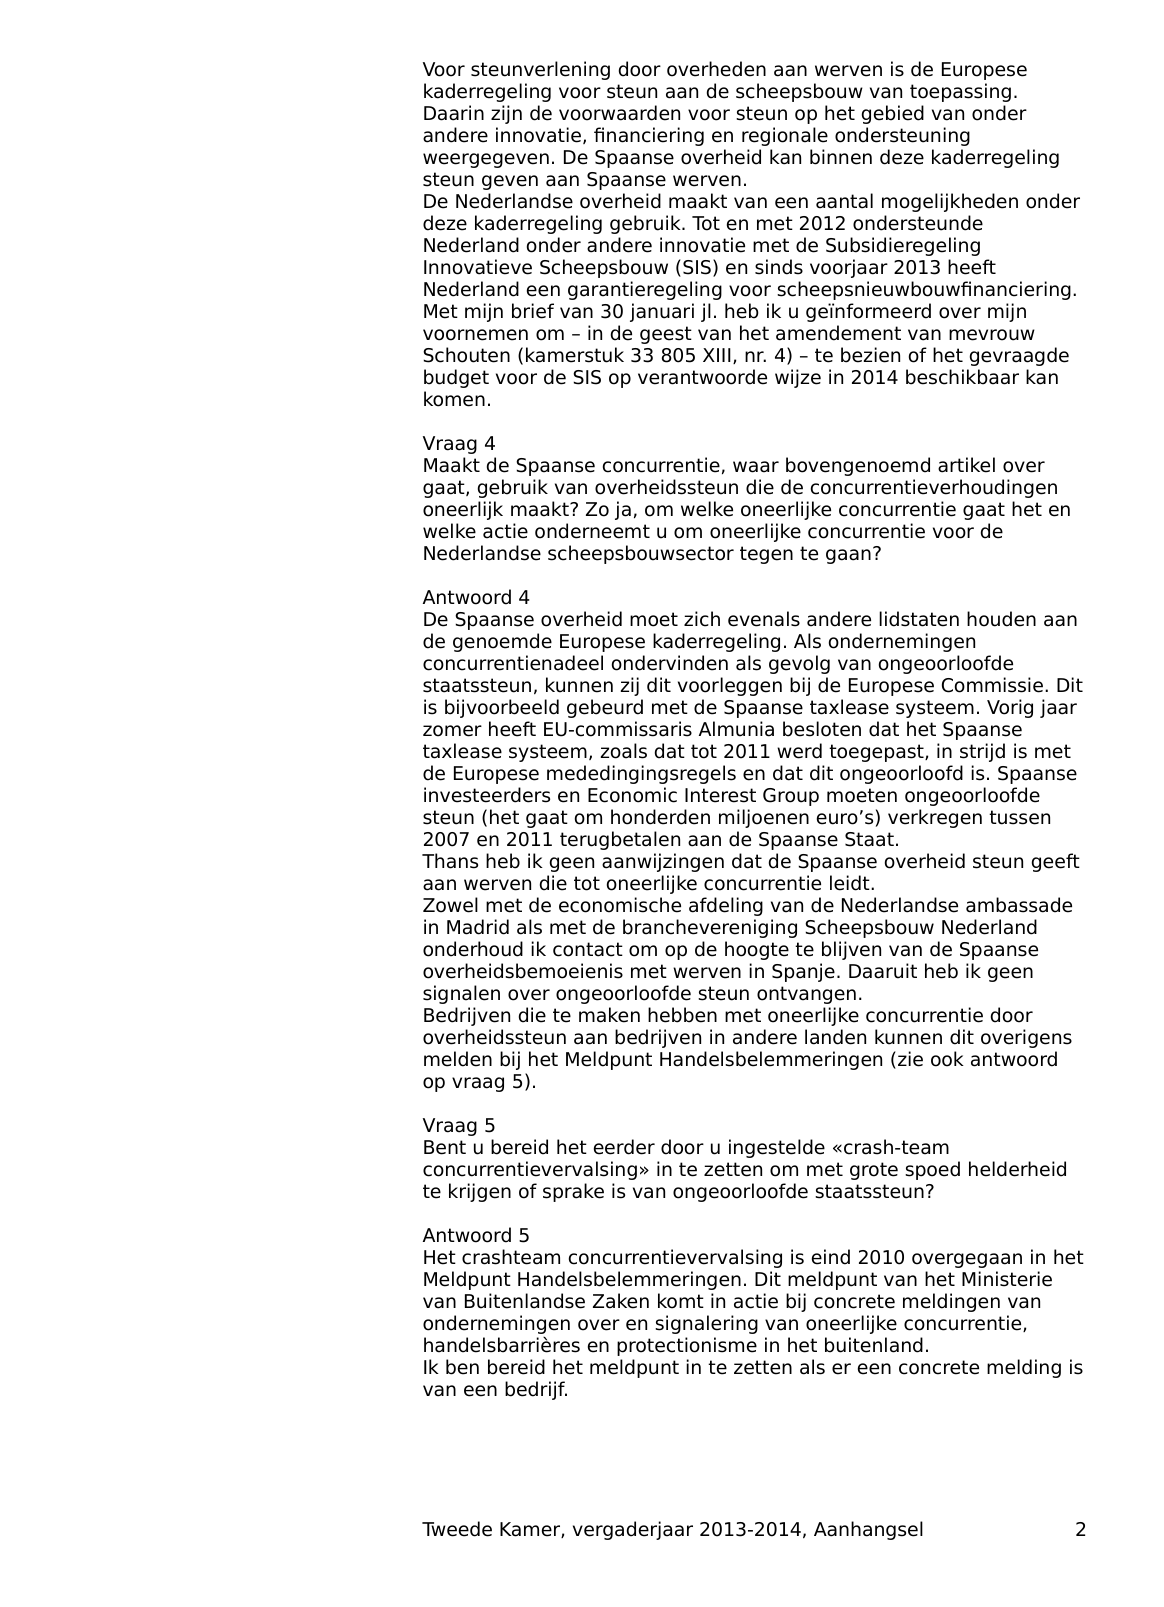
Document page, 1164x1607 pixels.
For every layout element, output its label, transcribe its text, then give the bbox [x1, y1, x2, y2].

text Vraag 4 [422, 433, 1087, 455]
text Antwoord 5 [422, 1225, 1087, 1247]
text Bedrijven die te maken hebben met oneerlijke concurrentie door overheidssteun aan bedrijven in andere landen kunnen dit overigens melden bij het Meldpunt Handelsbelemmeringen (zie ook antwoord op vraag 5). [422, 1004, 1087, 1092]
text De Nederlandse overheid maakt van een aantal mogelijkheden onder deze kaderregeling gebruik. Tot en met 2012 ondersteunde Nederland onder andere innovatie met de Subsidieregeling Innovatieve Scheepsbouw (SIS) en sinds voorjaar 2013 heeft Nederland een garantieregeling voor scheepsnieuwbouwfinanciering. Met mijn brief van 30 januari jl. heb ik u geïnformeerd over mijn voornemen om – in de geest van het amendement van mevrouw Schouten (kamerstuk 33 805 XIII, nr. 4) – te bezien of het gevraagde budget voor de SIS op verantwoorde wijze in 2014 beschikbaar kan komen. [422, 191, 1087, 411]
text De Spaanse overheid moet zich evenals andere lidstaten houden aan de genoemde Europese kaderregeling. Als ondernemingen concurrentienadeel ondervinden als gevolg van ongeoorloofde staatssteun, kunnen zij dit voorleggen bij de Europese Commissie. Dit is bijvoorbeeld gebeurd met de Spaanse taxlease systeem. Vorig jaar zomer heeft EU-commissaris Almunia besloten dat het Spaanse taxlease systeem, zoals dat tot 2011 werd toegepast, in strijd is met de Europese mededingingsregels en dat dit ongeoorloofd is. Spaanse investeerders en Economic Interest Group moeten ongeoorloofde steun (het gaat om honderden miljoenen euro’s) verkregen tussen 2007 en 2011 terugbetalen aan de Spaanse Staat. [422, 609, 1087, 851]
text Vraag 5 [422, 1115, 1087, 1137]
text Antwoord 4 [422, 587, 1087, 609]
text Zowel met de economische afdeling van de Nederlandse ambassade in Madrid als met de branchevereniging Scheepsbouw Nederland onderhoud ik contact om op de hoogte te blijven van de Spaanse overheidsbemoeienis met werven in Spanje. Daaruit heb ik geen signalen over ongeoorloofde steun ontvangen. [422, 895, 1087, 1004]
text Het crashteam concurrentievervalsing is eind 2010 overgegaan in het Meldpunt Handelsbelemmeringen. Dit meldpunt van het Ministerie van Buitenlandse Zaken komt in actie bij concrete meldingen van ondernemingen over en signalering van oneerlijke concurrentie, handelsbarrières en protectionisme in het buitenland. [422, 1247, 1087, 1357]
text Maakt de Spaanse concurrentie, waar bovengenoemd artikel over gaat, gebruik van overheidssteun die de concurrentieverhoudingen oneerlijk maakt? Zo ja, om welke oneerlijke concurrentie gaat het en welke actie onderneemt u om oneerlijke concurrentie voor de Nederlandse scheepsbouwsector tegen te gaan? [422, 455, 1087, 565]
text Voor steunverlening door overheden aan werven is de Europese kaderregeling voor steun aan de scheepsbouw van toepassing. Daarin zijn de voorwaarden voor steun op het gebied van onder andere innovatie, financiering en regionale ondersteuning weergegeven. De Spaanse overheid kan binnen deze kaderregeling steun geven aan Spaanse werven. [422, 59, 1087, 191]
text Thans heb ik geen aanwijzingen dat de Spaanse overheid steun geeft aan werven die tot oneerlijke concurrentie leidt. [422, 851, 1087, 895]
text Bent u bereid het eerder door u ingestelde «crash-team concurrentievervalsing» in te zetten om met grote spoed helderheid te krijgen of sprake is van ongeoorloofde staatssteun? [422, 1137, 1087, 1203]
text Ik ben bereid het meldpunt in te zetten als er een concrete melding is van een bedrijf. [422, 1357, 1087, 1401]
